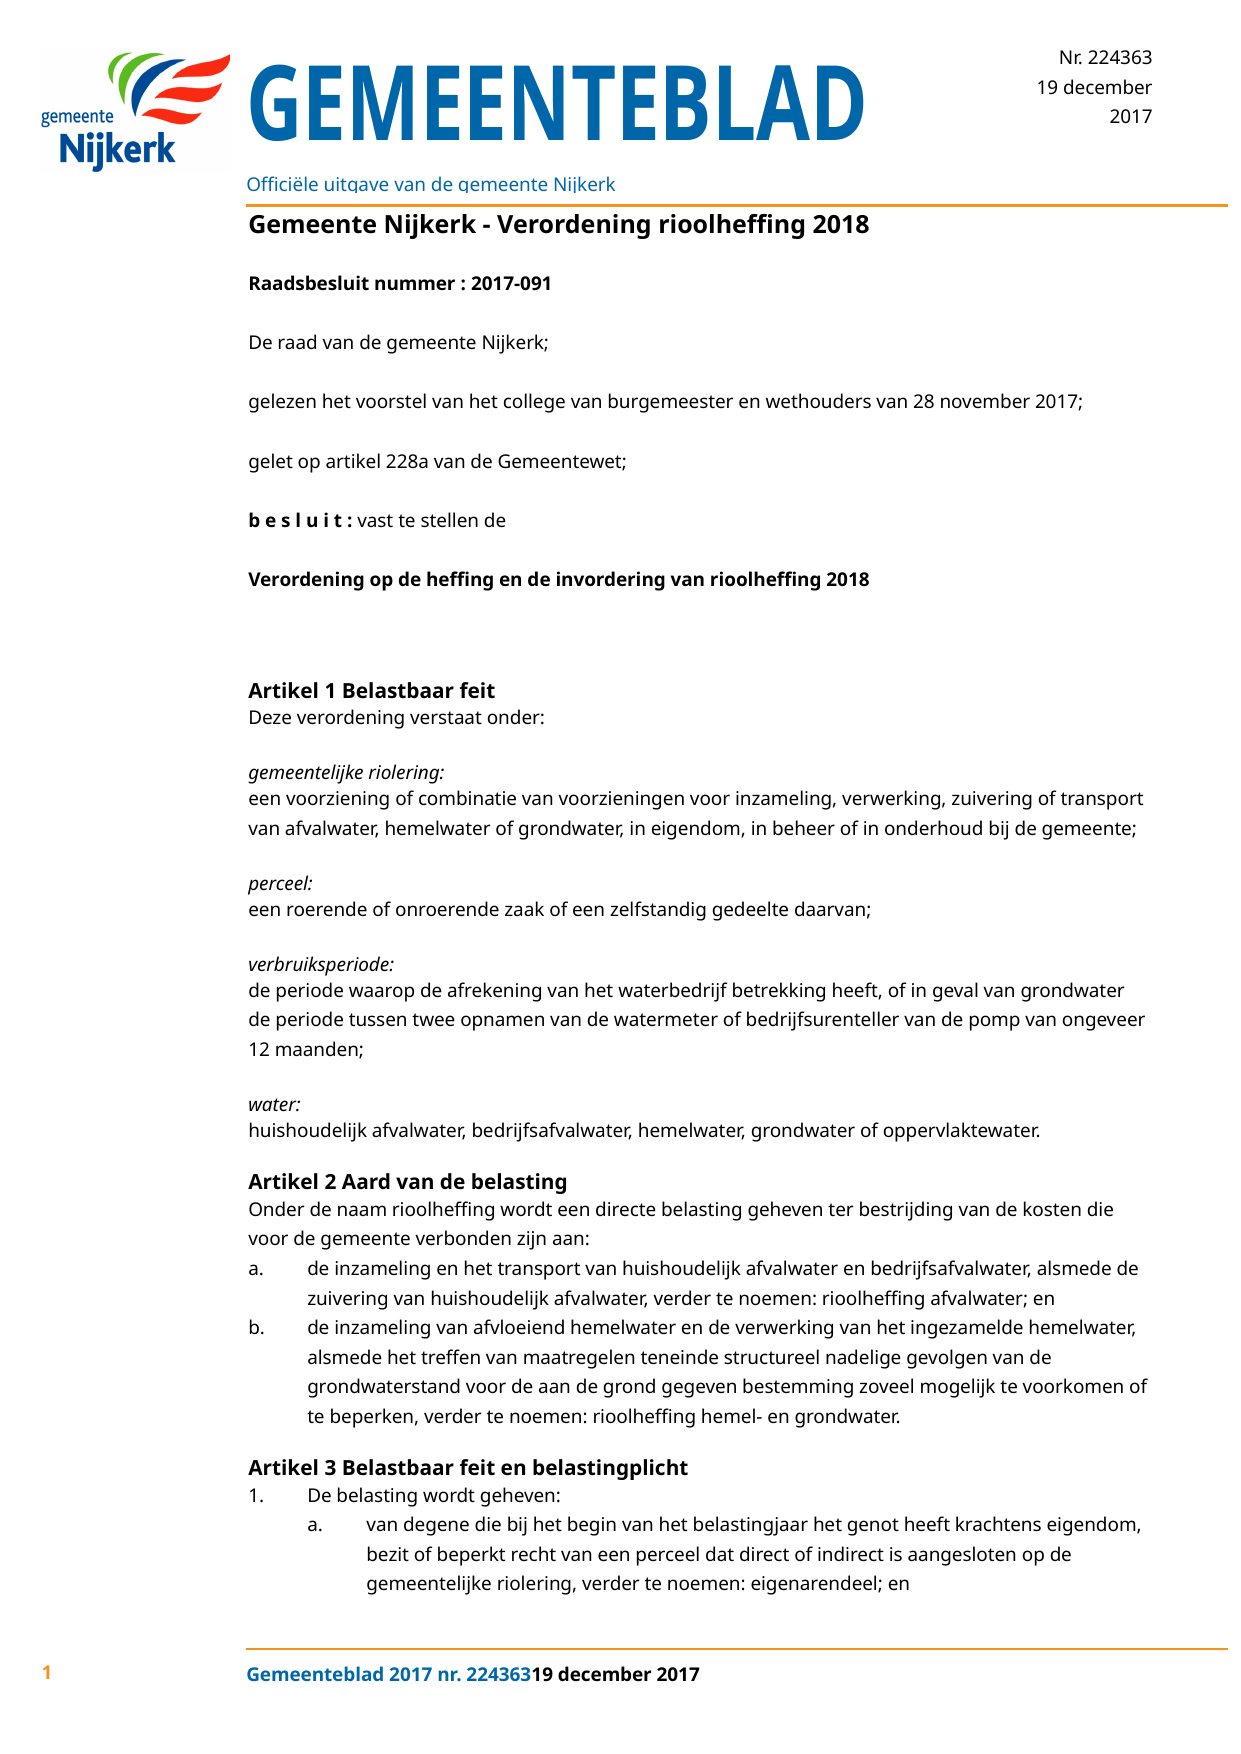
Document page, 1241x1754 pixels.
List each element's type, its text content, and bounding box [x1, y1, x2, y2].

text Artikel 1 Belastbaar feit [248, 676, 1152, 704]
text gemeentelijke riolering: [248, 759, 1152, 785]
picture [41, 47, 231, 172]
list van degene die bij het begin van het belastingjaar het genot heeft krachtens eigendom, bezit of beperkt recht van een perceel dat direct of indirect is aangesloten op de gemeentelijke riolering, verder te noemen: eigenarendeel; en [307, 1511, 1152, 1596]
text water: [248, 1091, 1152, 1117]
text Gemeente Nijkerk - Verordening rioolheffing 2018 [248, 207, 1152, 241]
text Onder de naam rioolheffing wordt een directe belasting geheven ter bestrijding van de kosten die voor de gemeente verbonden zijn aan: [248, 1196, 1152, 1251]
list De belasting wordt geheven: [248, 1482, 1152, 1508]
text gelezen het voorstel van het college van burgemeester en wethouders van 28 november 2017; [248, 389, 1152, 414]
list de inzameling en het transport van huishoudelijk afvalwater en bedrijfsafvalwater, alsmede de zuivering van huishoudelijk afvalwater, verder te noemen: rioolheffing afvalwater; en [248, 1255, 1152, 1310]
text gelet op artikel 228a van de Gemeentewet; [248, 448, 1152, 473]
text Raadsbesluit nummer : 2017-091 [248, 270, 1152, 296]
text de periode waarop de afrekening van het waterbedrijf betrekking heeft, of in geval van grondwater de periode tussen twee opnamen van de watermeter of bedrijfsurenteller van de pomp van ongeveer 12 maanden; [248, 977, 1152, 1062]
text een voorziening of combinatie van voorzieningen voor inzameling, verwerking, zuivering of transport van afvalwater, hemelwater of grondwater, in eigendom, in beheer of in onderhoud bij de gemeente; [248, 785, 1152, 841]
text perceel: [248, 870, 1152, 896]
text b e s l u i t : vast te stellen de [248, 507, 1152, 533]
text De raad van de gemeente Nijkerk; [248, 329, 1152, 355]
text verbruiksperiode: [248, 951, 1152, 977]
text Deze verordening verstaat onder: [248, 704, 1152, 730]
text Artikel 3 Belastbaar feit en belastingplicht [248, 1453, 1152, 1482]
list de inzameling van afvloeiend hemelwater en de verwerking van het ingezamelde hemelwater, alsmede het treffen van maatregelen teneinde structureel nadelige gevolgen van de grondwaterstand voor de aan de grond gegeven bestemming zoveel mogelijk te voorkomen of te beperken, verder te noemen: rioolheffing hemel- en grondwater. [248, 1314, 1152, 1429]
text Verordening op de heffing en de invordering van rioolheffing 2018 [248, 566, 1152, 592]
text een roerende of onroerende zaak of een zelfstandig gedeelte daarvan; [248, 896, 1152, 922]
text Artikel 2 Aard van de belasting [248, 1167, 1152, 1196]
text huishoudelijk afvalwater, bedrijfsafvalwater, hemelwater, grondwater of oppervlaktewater. [248, 1117, 1152, 1143]
